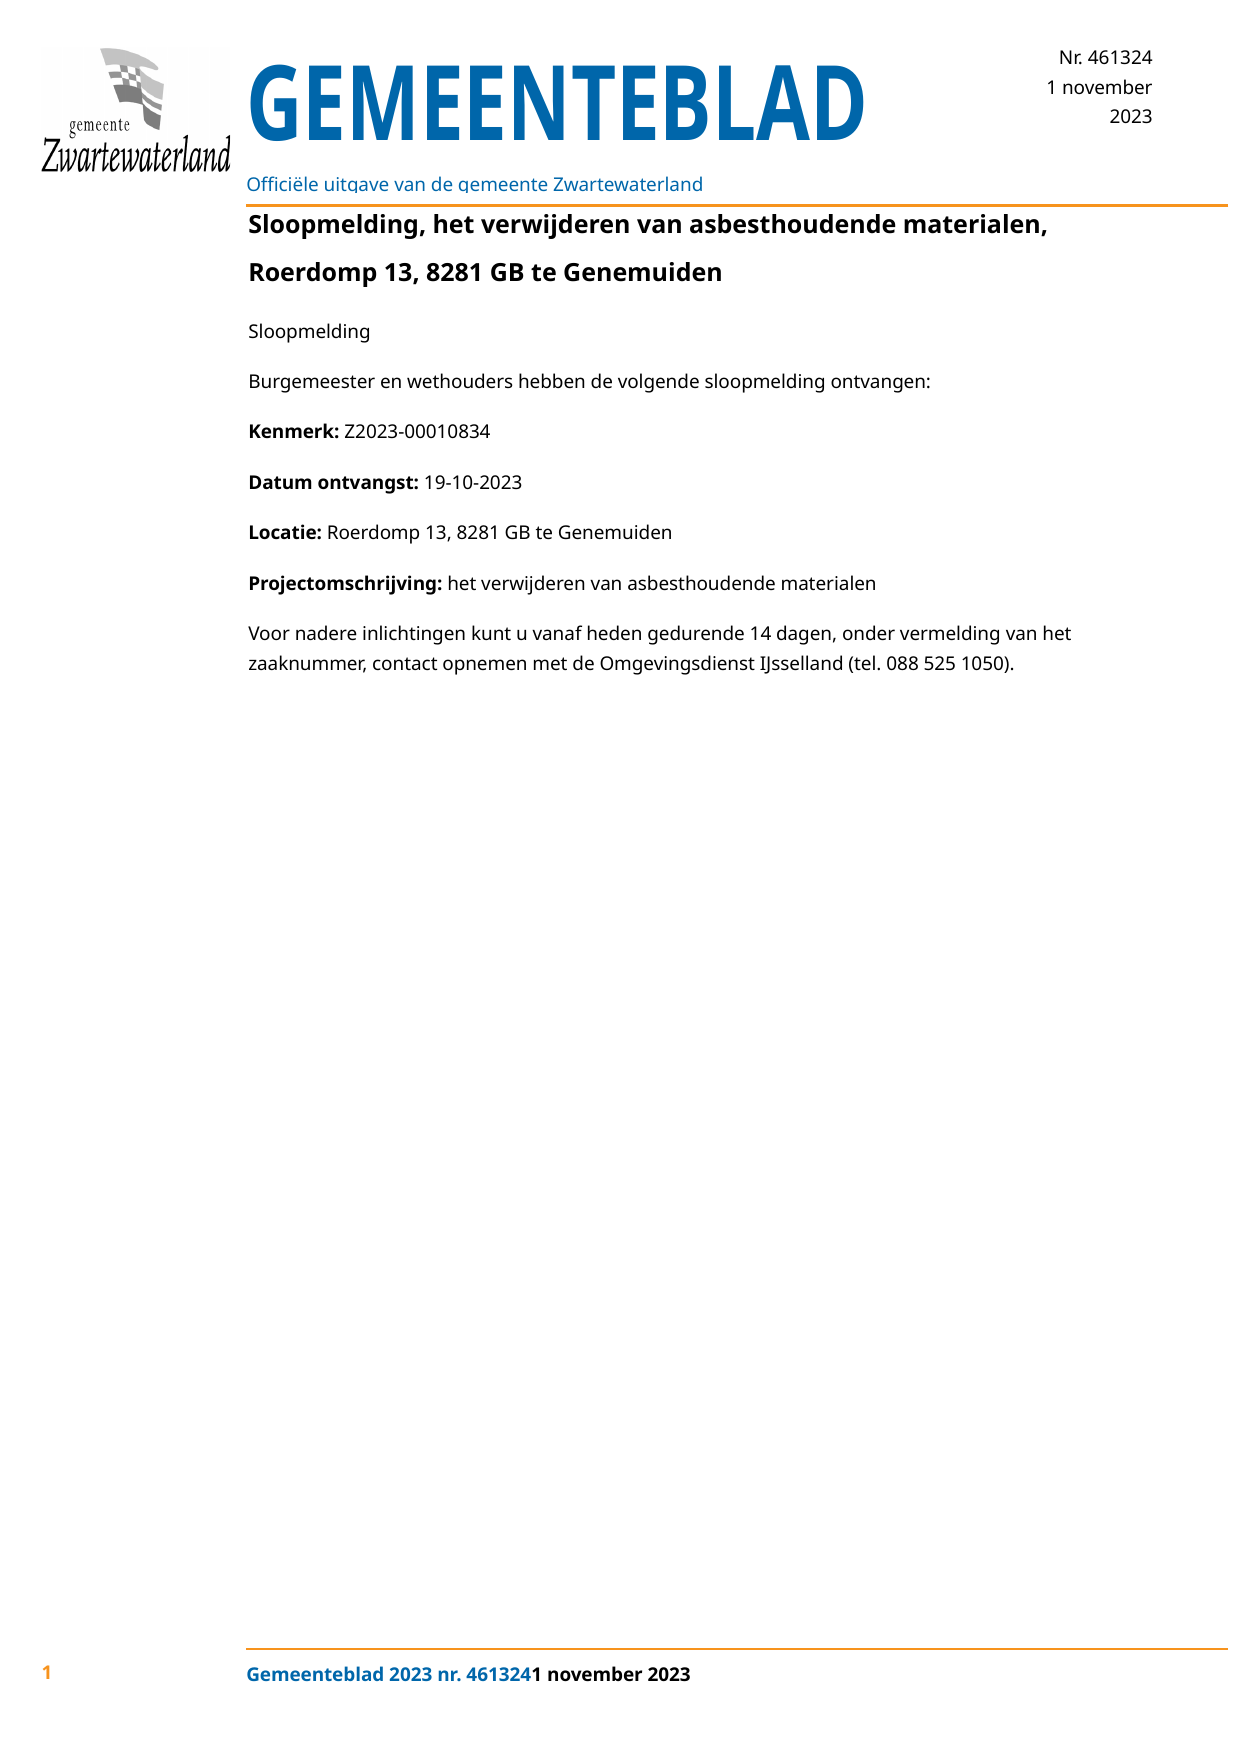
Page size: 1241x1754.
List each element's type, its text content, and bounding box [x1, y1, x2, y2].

text Burgemeester en wethouders hebben de volgende sloopmelding ontvangen: [248, 368, 1152, 394]
text Datum ontvangst: 19-10-2023 [248, 469, 1152, 495]
text Locatie: Roerdomp 13, 8281 GB te Genemuiden [248, 519, 1152, 545]
text Projectomschrijving: het verwijderen van asbesthoudende materialen [248, 570, 1152, 596]
text Kenmerk: Z2023-00010834 [248, 419, 1152, 444]
text Voor nadere inlichtingen kunt u vanaf heden gedurende 14 dagen, onder vermelding van het zaaknummer, contact opnemen met de Omgevingsdienst IJsselland (tel. 088 525 1050). [248, 620, 1152, 676]
text Sloopmelding [248, 318, 1152, 344]
picture [41, 47, 231, 172]
text Sloopmelding, het verwijderen van asbesthoudende materialen, Roerdomp 13, 8281 GB te Genemuiden [248, 207, 1152, 288]
